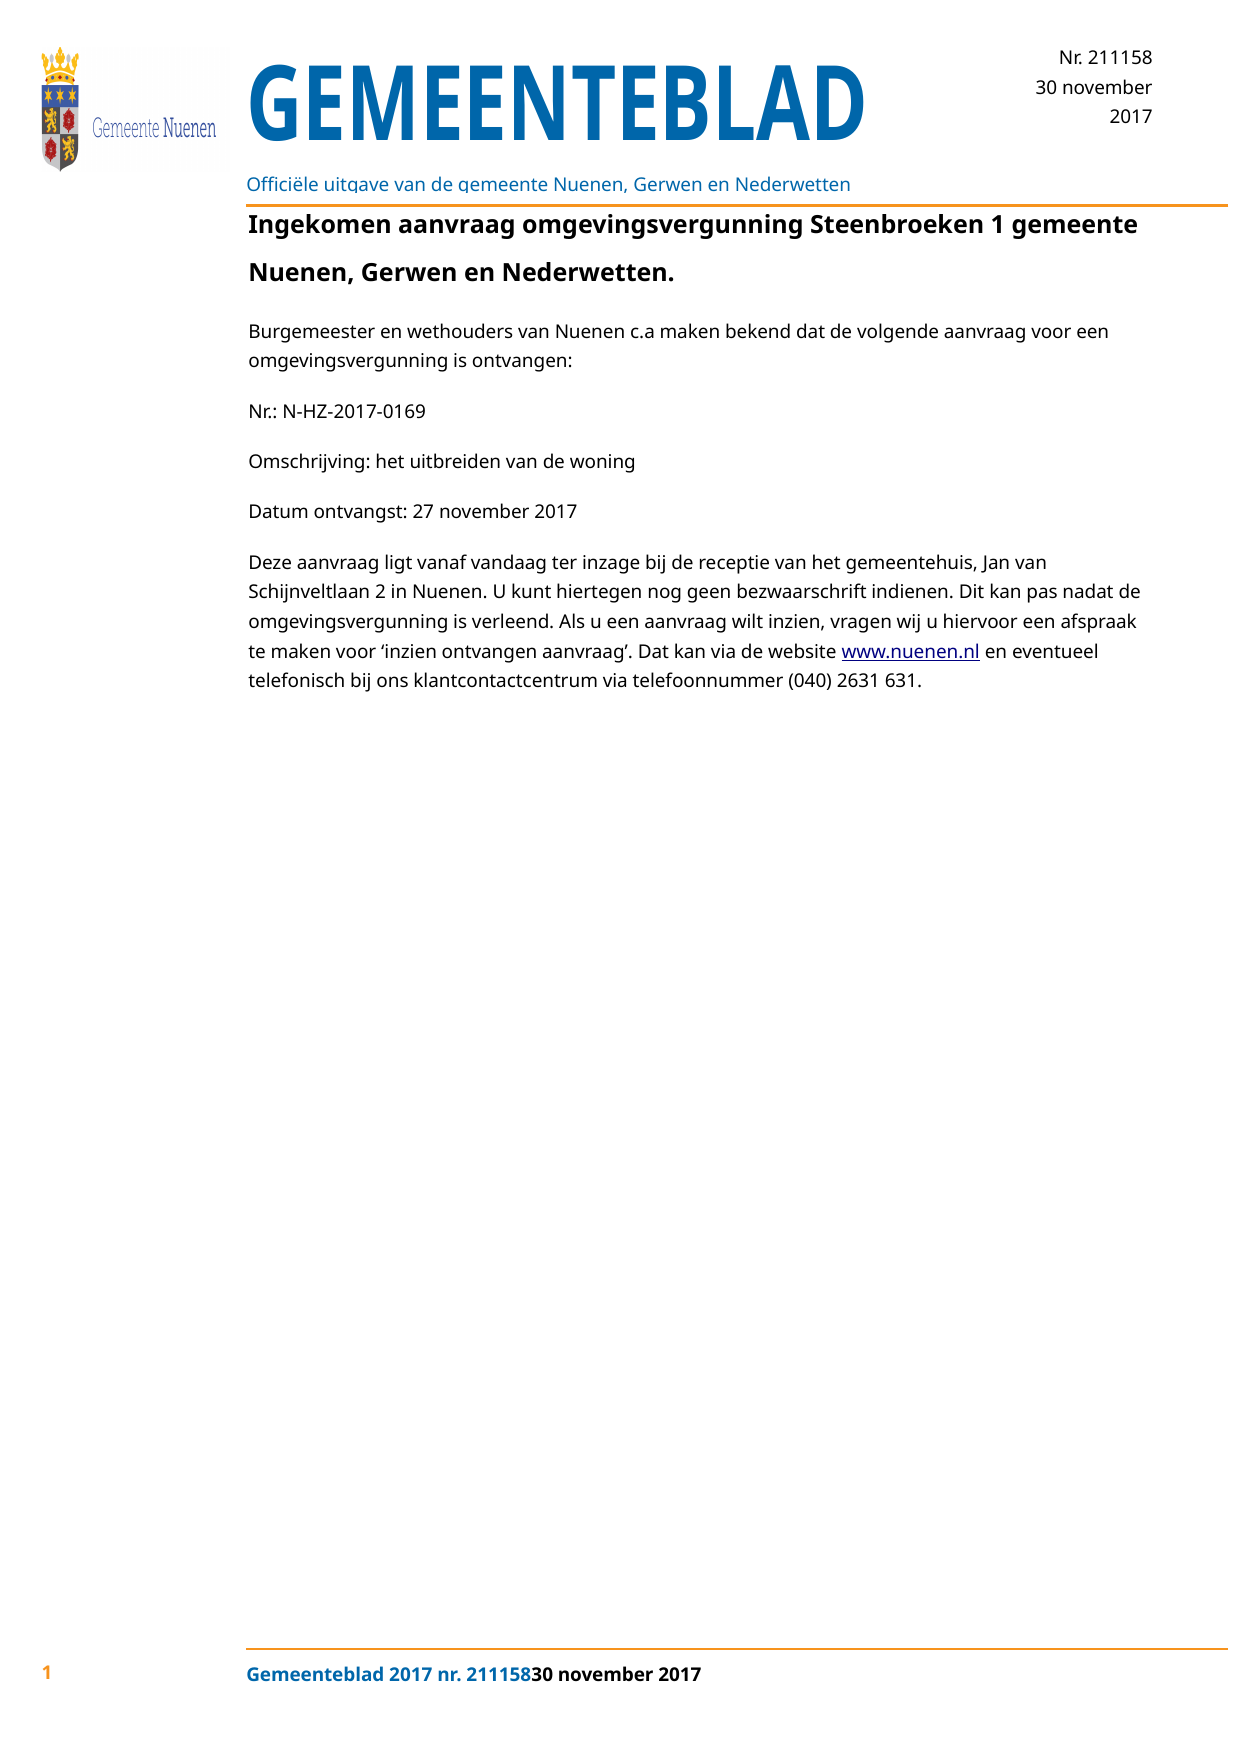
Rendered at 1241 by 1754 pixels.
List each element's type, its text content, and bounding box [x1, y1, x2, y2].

picture [41, 47, 231, 172]
text Omschrijving: het uitbreiden van de woning [248, 448, 1152, 474]
text Nr.: N-HZ-2017-0169 [248, 398, 1152, 424]
text Ingekomen aanvraag omgevingsvergunning Steenbroeken 1 gemeente Nuenen, Gerwen en Nederwetten. [248, 207, 1152, 288]
text Burgemeester en wethouders van Nuenen c.a maken bekend dat de volgende aanvraag voor een omgevingsvergunning is ontvangen: [248, 318, 1152, 373]
text Deze aanvraag ligt vanaf vandaag ter inzage bij de receptie van het gemeentehuis, Jan van Schijnveltlaan 2 in Nuenen. U kunt hiertegen nog geen bezwaarschrift indienen. Dit kan pas nadat de omgevingsvergunning is verleend. Als u een aanvraag wilt inzien, vragen wij u hiervoor een afspraak te maken voor ‘inzien ontvangen aanvraag’. Dat kan via de website www.nuenen.nl en eventueel telefonisch bij ons klantcontactcentrum via telefoonnummer (040) 2631 631. [248, 549, 1152, 693]
text Datum ontvangst: 27 november 2017 [248, 499, 1152, 524]
